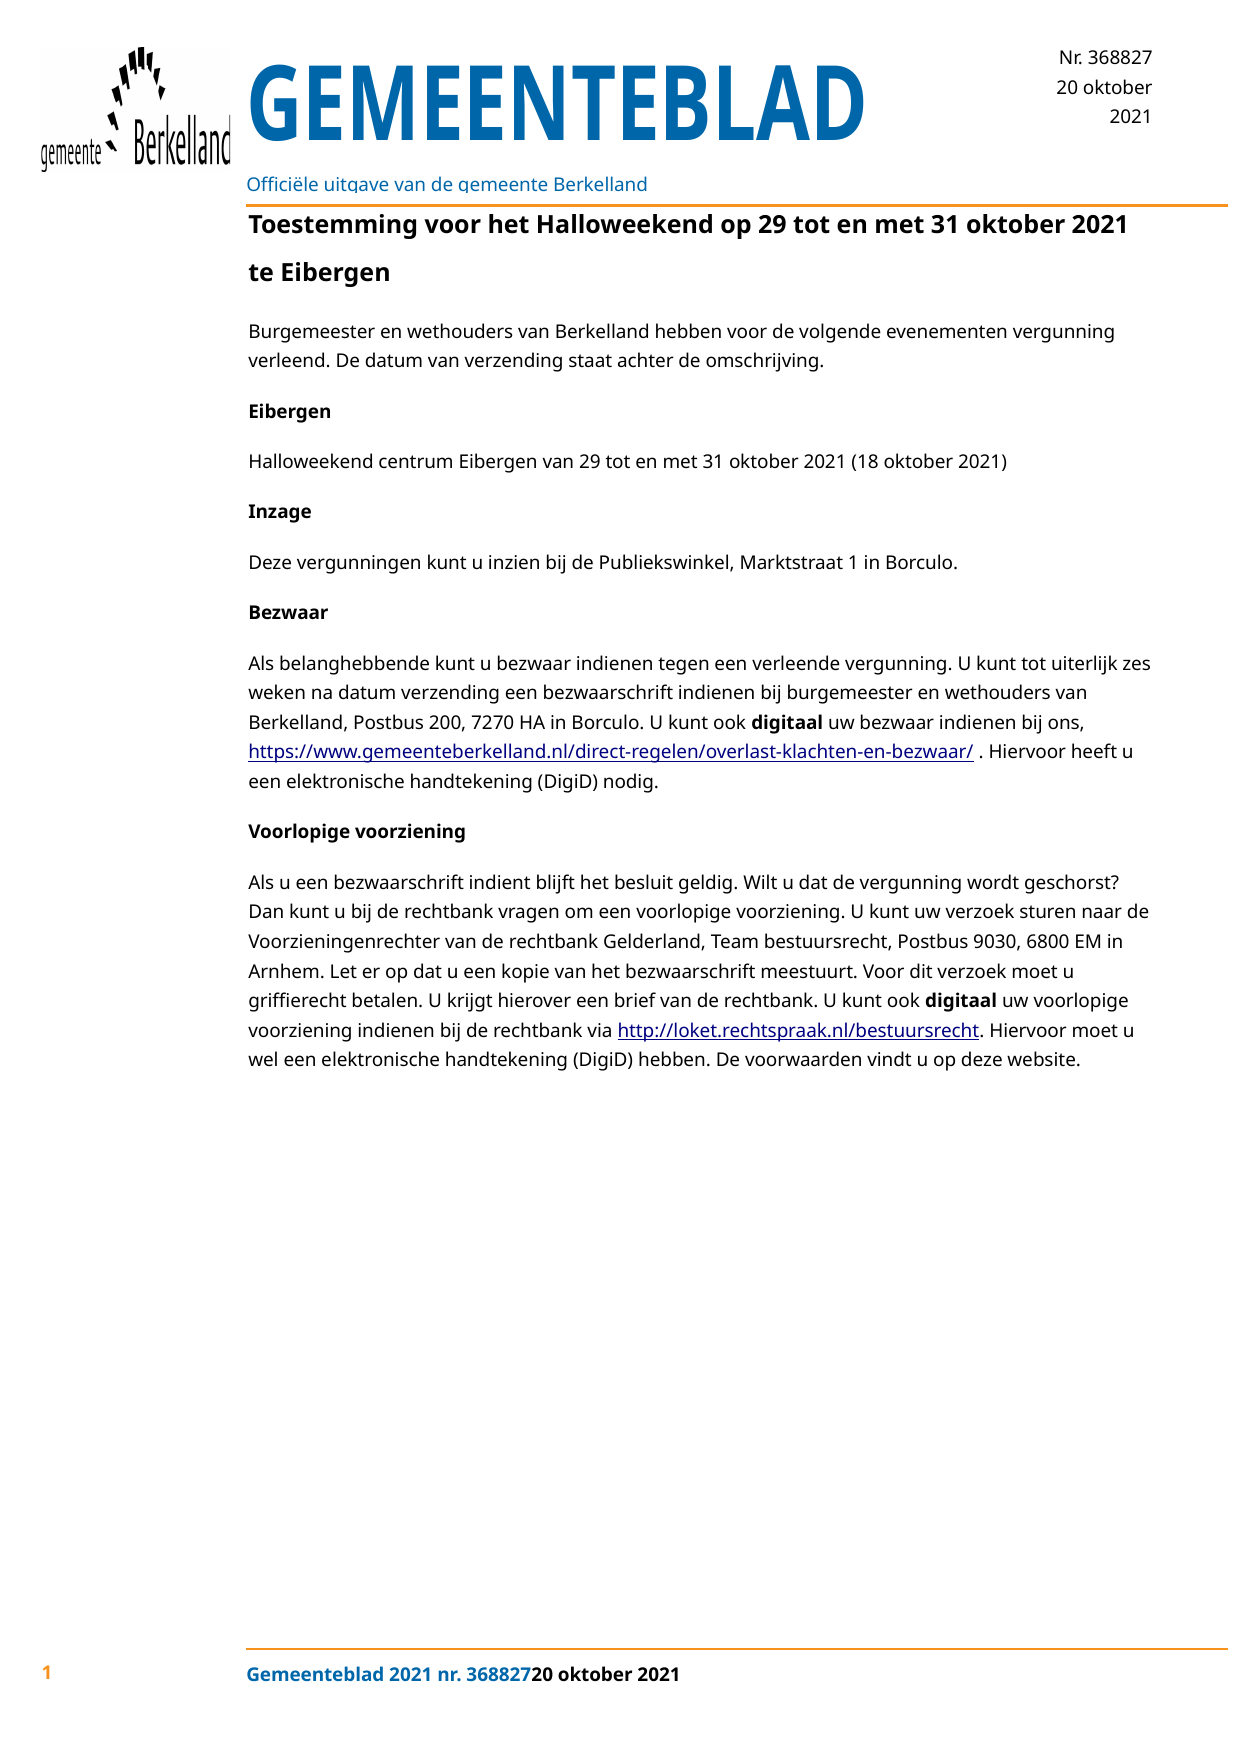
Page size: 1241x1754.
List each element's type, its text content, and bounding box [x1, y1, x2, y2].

text Inzage [248, 499, 1152, 524]
text Eibergen [248, 398, 1152, 424]
text Burgemeester en wethouders van Berkelland hebben voor de volgende evenementen vergunning verleend. De datum van verzending staat achter de omschrijving. [248, 318, 1152, 373]
text Halloweekend centrum Eibergen van 29 tot en met 31 oktober 2021 (18 oktober 2021) [248, 448, 1152, 474]
text Voorlopige voorziening [248, 819, 1152, 844]
picture [41, 47, 231, 172]
text Toestemming voor het Halloweekend op 29 tot en met 31 oktober 2021 te Eibergen [248, 207, 1152, 288]
text Deze vergunningen kunt u inzien bij de Publiekswinkel, Marktstraat 1 in Borculo. [248, 549, 1152, 575]
text Als belanghebbende kunt u bezwaar indienen tegen een verleende vergunning. U kunt tot uiterlijk zes weken na datum verzending een bezwaarschrift indienen bij burgemeester en wethouders van Berkelland, Postbus 200, 7270 HA in Borculo. U kunt ook digitaal uw bezwaar indienen bij ons, https://www.gemeenteberkelland.nl/direct-regelen/overlast-klachten-en-bezwaar/ . Hiervoor heeft u een elektronische handtekening (DigiD) nodig. [248, 650, 1152, 794]
text Als u een bezwaarschrift indient blijft het besluit geldig. Wilt u dat de vergunning wordt geschorst? Dan kunt u bij de rechtbank vragen om een voorlopige voorziening. U kunt uw verzoek sturen naar de Voorzieningenrechter van de rechtbank Gelderland, Team bestuursrecht, Postbus 9030, 6800 EM in Arnhem. Let er op dat u een kopie van het bezwaarschrift meestuurt. Voor dit verzoek moet u griffierecht betalen. U krijgt hierover een brief van de rechtbank. U kunt ook digitaal uw voorlopige voorziening indienen bij de rechtbank via http://loket.rechtspraak.nl/bestuursrecht. Hiervoor moet u wel een elektronische handtekening (DigiD) hebben. De voorwaarden vindt u op deze website. [248, 869, 1152, 1072]
text Bezwaar [248, 599, 1152, 625]
